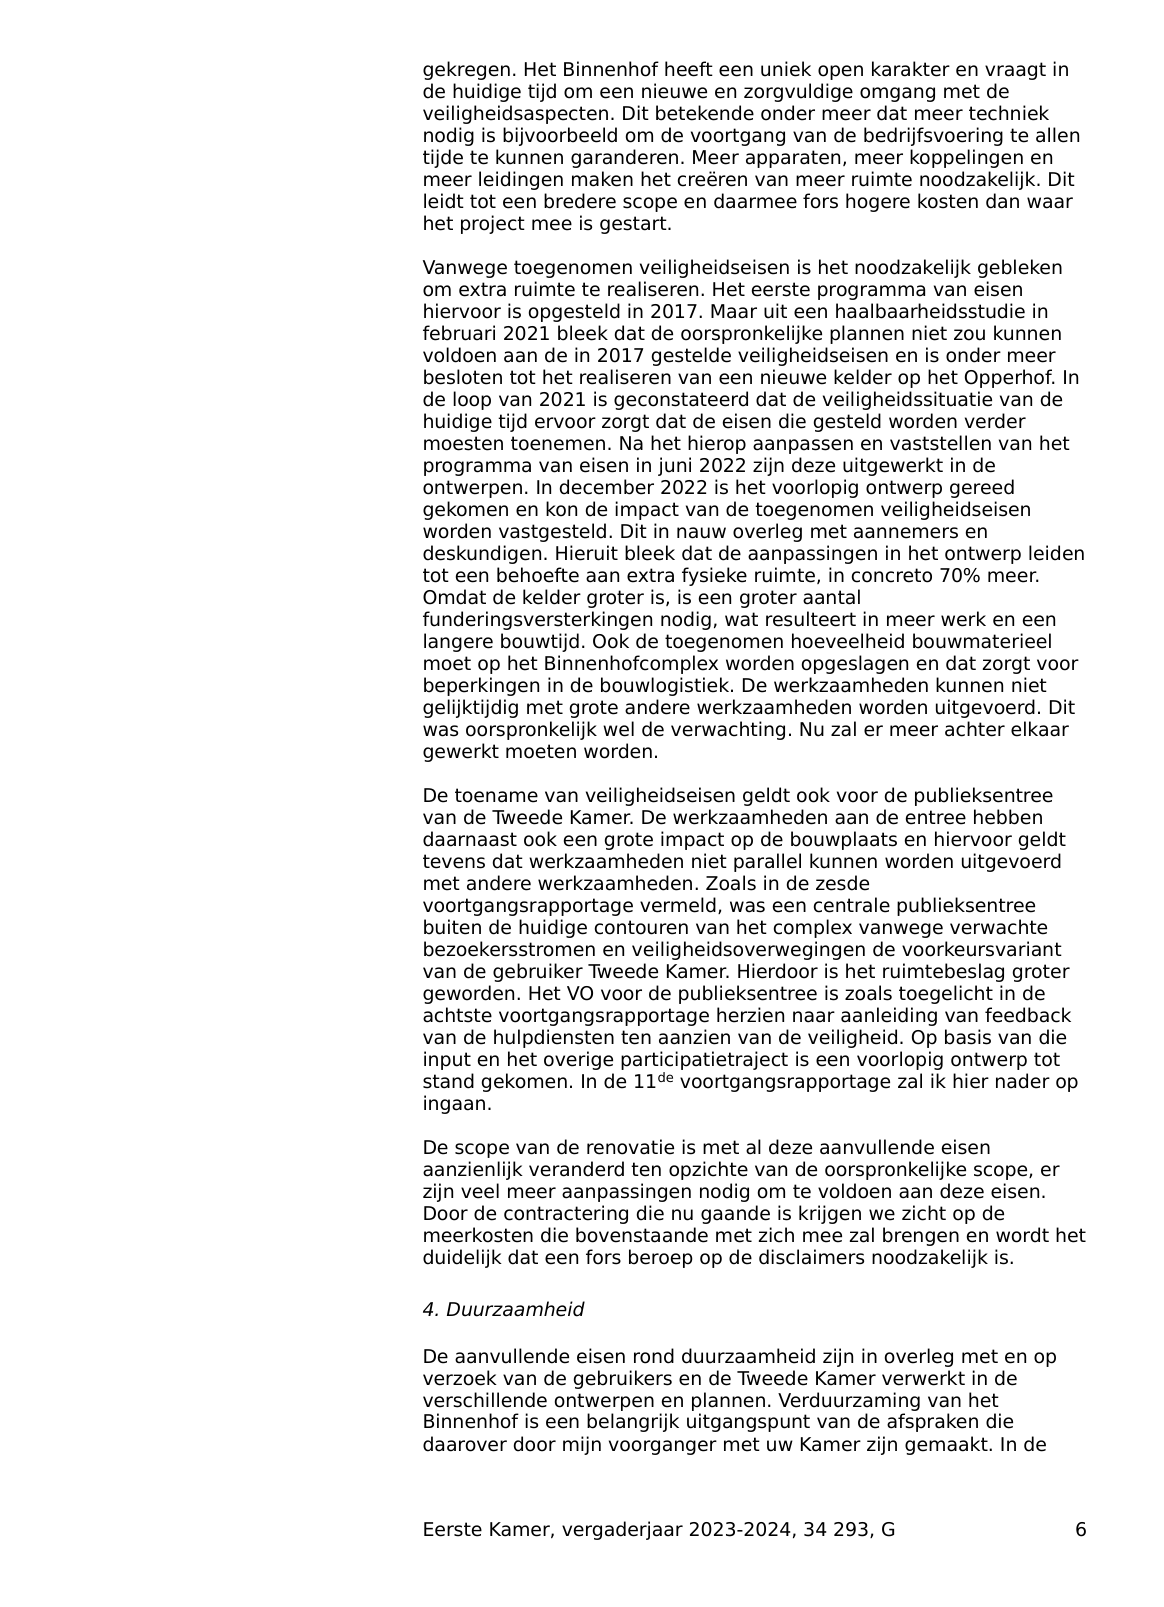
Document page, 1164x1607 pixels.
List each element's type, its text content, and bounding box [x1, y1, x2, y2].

text Vanwege toegenomen veiligheidseisen is het noodzakelijk gebleken om extra ruimte te realiseren. Het eerste programma van eisen hiervoor is opgesteld in 2017. Maar uit een haalbaarheidsstudie in februari 2021 bleek dat de oorspronkelijke plannen niet zou kunnen voldoen aan de in 2017 gestelde veiligheidseisen en is onder meer besloten tot het realiseren van een nieuwe kelder op het Opperhof. In de loop van 2021 is geconstateerd dat de veiligheidssituatie van de huidige tijd ervoor zorgt dat de eisen die gesteld worden verder moesten toenemen. Na het hierop aanpassen en vaststellen van het programma van eisen in juni 2022 zijn deze uitgewerkt in de ontwerpen. In december 2022 is het voorlopig ontwerp gereed gekomen en kon de impact van de toegenomen veiligheidseisen worden vastgesteld. Dit in nauw overleg met aannemers en deskundigen. Hieruit bleek dat de aanpassingen in het ontwerp leiden tot een behoefte aan extra fysieke ruimte, in concreto 70% meer. Omdat de kelder groter is, is een groter aantal funderingsversterkingen nodig, wat resulteert in meer werk en een langere bouwtijd. Ook de toegenomen hoeveelheid bouwmaterieel moet op het Binnenhofcomplex worden opgeslagen en dat zorgt voor beperkingen in de bouwlogistiek. De werkzaamheden kunnen niet gelijktijdig met grote andere werkzaamheden worden uitgevoerd. Dit was oorspronkelijk wel de verwachting. Nu zal er meer achter elkaar gewerkt moeten worden. [422, 257, 1087, 763]
text De toename van veiligheidseisen geldt ook voor de publieksentree van de Tweede Kamer. De werkzaamheden aan de entree hebben daarnaast ook een grote impact op de bouwplaats en hiervoor geldt tevens dat werkzaamheden niet parallel kunnen worden uitgevoerd met andere werkzaamheden. Zoals in de zesde voortgangsrapportage vermeld, was een centrale publieksentree buiten de huidige contouren van het complex vanwege verwachte bezoekersstromen en veiligheidsoverwegingen de voorkeursvariant van de gebruiker Tweede Kamer. Hierdoor is het ruimtebeslag groter geworden. Het VO voor de publieksentree is zoals toegelicht in de achtste voortgangsrapportage herzien naar aanleiding van feedback van de hulpdiensten ten aanzien van de veiligheid. Op basis van die input en het overige participatietraject is een voorlopig ontwerp tot stand gekomen. In de 11de voortgangsrapportage zal ik hier nader op ingaan. [422, 785, 1087, 1114]
text De scope van de renovatie is met al deze aanvullende eisen aanzienlijk veranderd ten opzichte van de oorspronkelijke scope, er zijn veel meer aanpassingen nodig om te voldoen aan deze eisen. Door de contractering die nu gaande is krijgen we zicht op de meerkosten die bovenstaande met zich mee zal brengen en wordt het duidelijk dat een fors beroep op de disclaimers noodzakelijk is. [422, 1137, 1087, 1268]
text gekregen. Het Binnenhof heeft een uniek open karakter en vraagt in de huidige tijd om een nieuwe en zorgvuldige omgang met de veiligheidsaspecten. Dit betekende onder meer dat meer techniek nodig is bijvoorbeeld om de voortgang van de bedrijfsvoering te allen tijde te kunnen garanderen. Meer apparaten, meer koppelingen en meer leidingen maken het creëren van meer ruimte noodzakelijk. Dit leidt tot een bredere scope en daarmee fors hogere kosten dan waar het project mee is gestart. [422, 59, 1087, 235]
text De aanvullende eisen rond duurzaamheid zijn in overleg met en op verzoek van de gebruikers en de Tweede Kamer verwerkt in de verschillende ontwerpen en plannen. Verduurzaming van het Binnenhof is een belangrijk uitgangspunt van de afspraken die daarover door mijn voorganger met uw Kamer zijn gemaakt. In de [422, 1346, 1087, 1455]
subtitle 4. Duurzaamheid [422, 1298, 1087, 1321]
